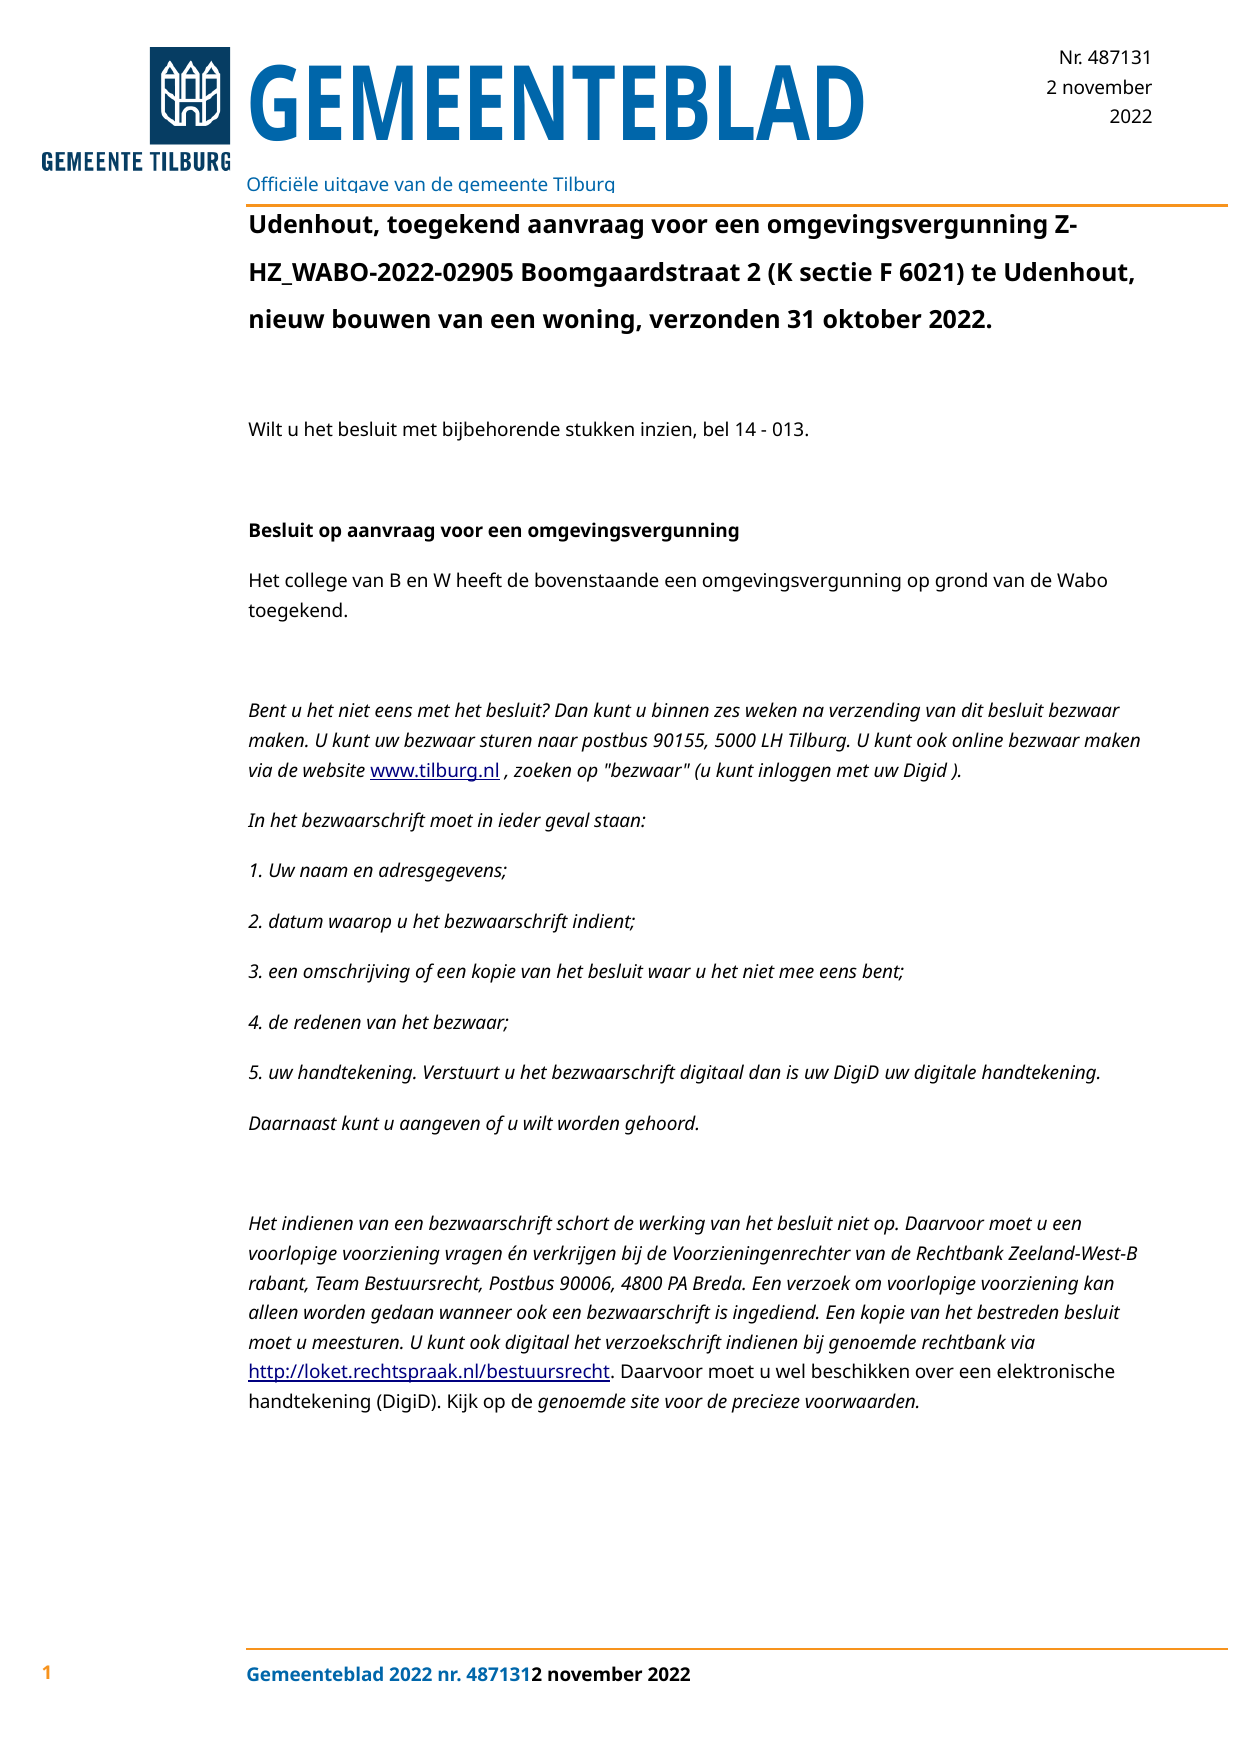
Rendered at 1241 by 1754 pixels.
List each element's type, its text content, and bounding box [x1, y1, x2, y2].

text 2. datum waarop u het bezwaarschrift indient; [248, 908, 1152, 934]
text Wilt u het besluit met bijbehorende stukken inzien, bel 14 - 013. [248, 416, 1152, 442]
text 1. Uw naam en adresgegevens; [248, 858, 1152, 883]
text 5. uw handtekening. Verstuurt u het bezwaarschrift digitaal dan is uw DigiD uw digitale handtekening. [248, 1059, 1152, 1085]
text 3. een omschrijving of een kopie van het besluit waar u het niet mee eens bent; [248, 958, 1152, 984]
picture [41, 47, 231, 172]
text In het bezwaarschrift moet in ieder geval staan: [248, 807, 1152, 833]
text Besluit op aanvraag voor een omgevingsvergunning [248, 517, 1152, 542]
text 4. de redenen van het bezwaar; [248, 1009, 1152, 1034]
text Bent u het niet eens met het besluit? Dan kunt u binnen zes weken na verzending van dit besluit bezwaar maken. U kunt uw bezwaar sturen naar postbus 90155, 5000 LH Tilburg. U kunt ook online bezwaar maken via de website www.tilburg.nl , zoeken op "bezwaar" (u kunt inloggen met uw Digid ). [248, 698, 1152, 782]
text Udenhout, toegekend aanvraag voor een omgevingsvergunning Z-HZ_WABO-2022-02905 Boomgaardstraat 2 (K sectie F 6021) te Udenhout, nieuw bouwen van een woning, verzonden 31 oktober 2022. [248, 207, 1152, 336]
text Daarnaast kunt u aangeven of u wilt worden gehoord. [248, 1110, 1152, 1135]
text Het indienen van een bezwaarschrift schort de werking van het besluit niet op. Daarvoor moet u een voorlopige voorziening vragen én verkrijgen bij de Voorzieningenrechter van de Rechtbank Zeeland-West-B rabant, Team Bestuursrecht, Postbus 90006, 4800 PA Breda. Een verzoek om voorlopige voorziening kan alleen worden gedaan wanneer ook een bezwaarschrift is ingediend. Een kopie van het bestreden besluit moet u meesturen. U kunt ook digitaal het verzoekschrift indienen bij genoemde rechtbank via http://loket.rechtspraak.nl/bestuursrecht. Daarvoor moet u wel beschikken over een elektronische handtekening (DigiD). Kijk op de genoemde site voor de precieze voorwaarden. [248, 1211, 1152, 1414]
text Het college van B en W heeft de bovenstaande een omgevingsvergunning op grond van de Wabo toegekend. [248, 567, 1152, 622]
